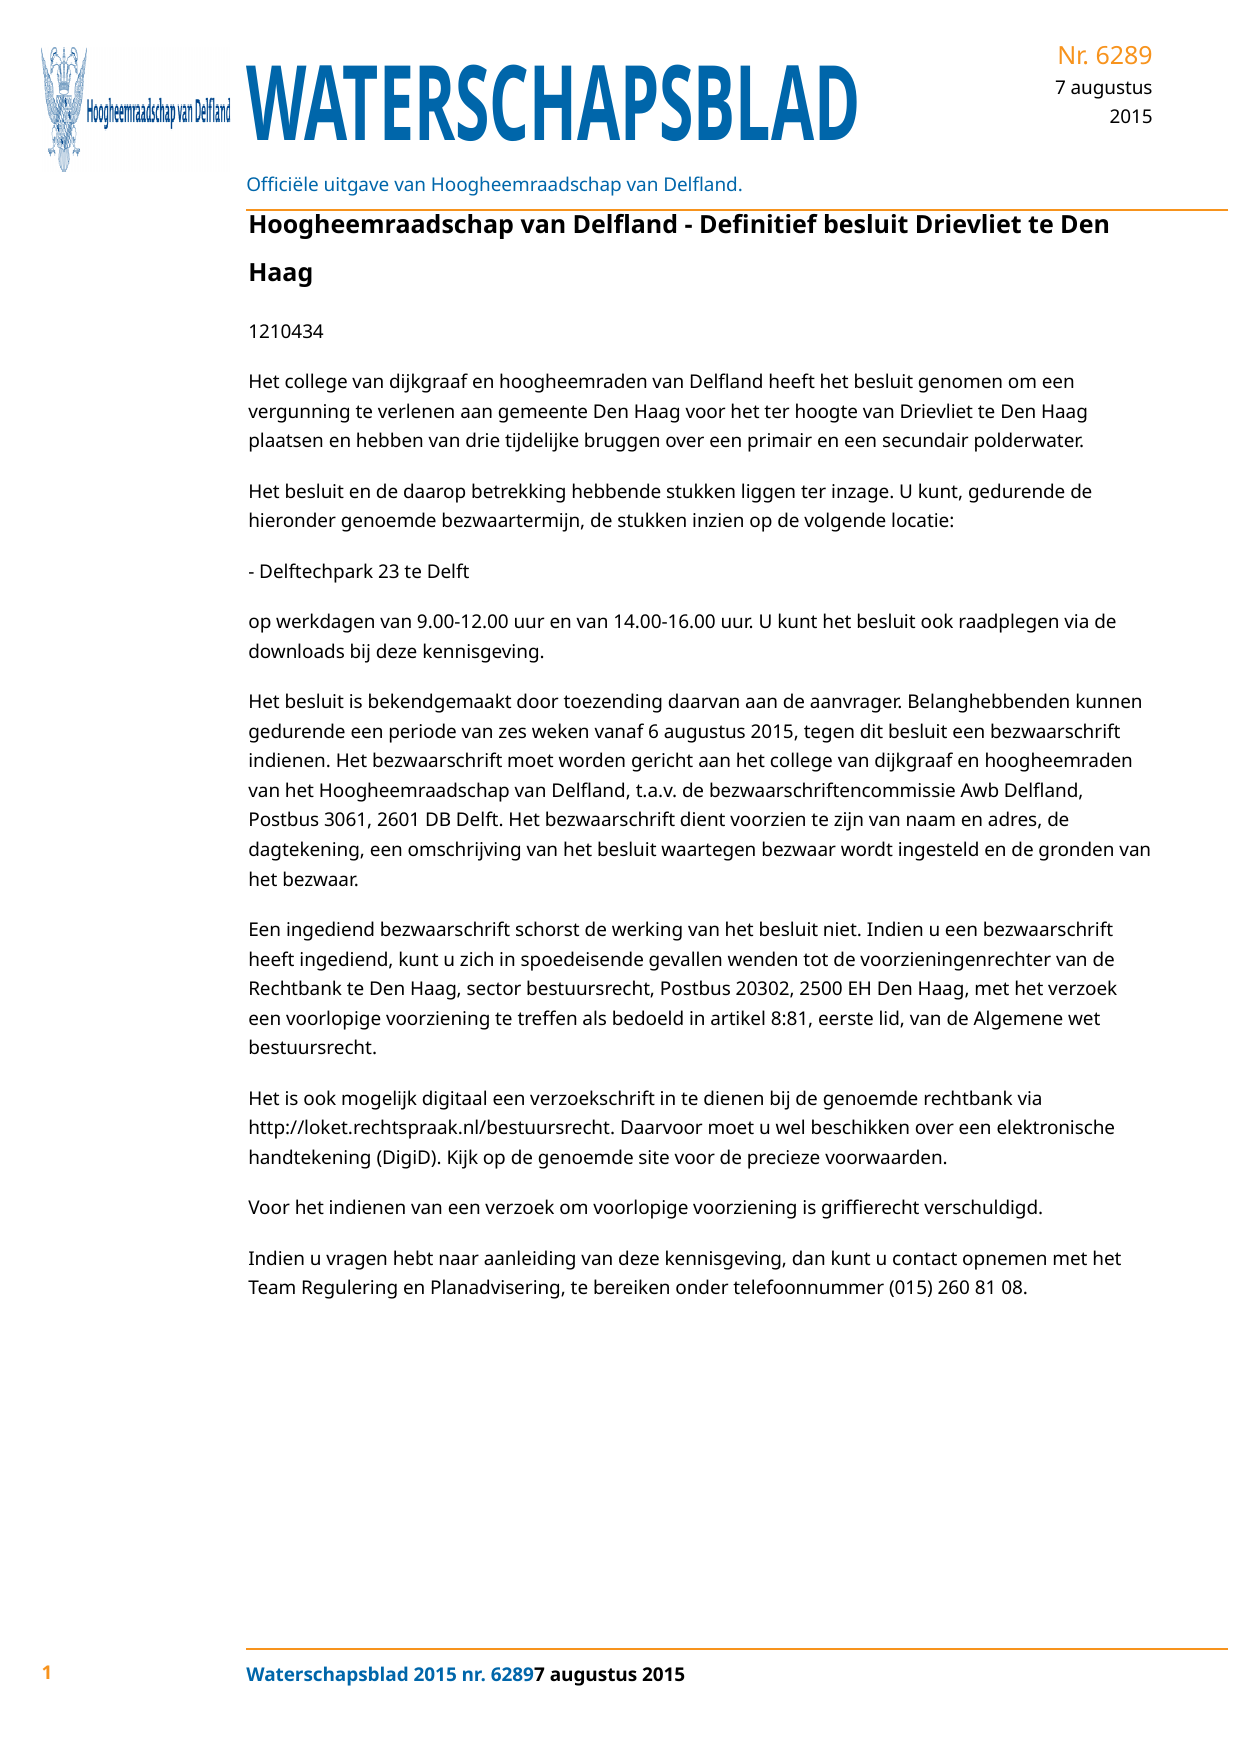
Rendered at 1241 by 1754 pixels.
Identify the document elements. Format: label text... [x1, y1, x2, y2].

text Een ingediend bezwaarschrift schorst de werking van het besluit niet. Indien u een bezwaarschrift heeft ingediend, kunt u zich in spoedeisende gevallen wenden tot de voorzieningenrechter van de Rechtbank te Den Haag, sector bestuursrecht, Postbus 20302, 2500 EH Den Haag, met het verzoek een voorlopige voorziening te treffen als bedoeld in artikel 8:81, eerste lid, van de Algemene wet bestuursrecht. [248, 916, 1152, 1060]
text 1210434 [248, 318, 1152, 344]
picture [41, 47, 231, 172]
text op werkdagen van 9.00-12.00 uur en van 14.00-16.00 uur. U kunt het besluit ook raadplegen via de downloads bij deze kennisgeving. [248, 608, 1152, 664]
text Het college van dijkgraaf en hoogheemraden van Delfland heeft het besluit genomen om een vergunning te verlenen aan gemeente Den Haag voor het ter hoogte van Drievliet te Den Haag plaatsen en hebben van drie tijdelijke bruggen over een primair en een secundair polderwater. [248, 368, 1152, 453]
text Voor het indienen van een verzoek om voorlopige voorziening is griffierecht verschuldigd. [248, 1194, 1152, 1220]
text Indien u vragen hebt naar aanleiding van deze kennisgeving, dan kunt u contact opnemen met het Team Regulering en Planadvisering, te bereiken onder telefoonnummer (015) 260 81 08. [248, 1245, 1152, 1300]
text Het is ook mogelijk digitaal een verzoekschrift in te dienen bij de genoemde rechtbank via http://loket.rechtspraak.nl/bestuursrecht. Daarvoor moet u wel beschikken over een elektronische handtekening (DigiD). Kijk op de genoemde site voor de precieze voorwaarden. [248, 1085, 1152, 1170]
text Het besluit en de daarop betrekking hebbende stukken liggen ter inzage. U kunt, gedurende de hieronder genoemde bezwaartermijn, de stukken inzien op de volgende locatie: [248, 478, 1152, 533]
text - Delftechpark 23 te Delft [248, 558, 1152, 584]
text Het besluit is bekendgemaakt door toezending daarvan aan de aanvrager. Belanghebbenden kunnen gedurende een periode van zes weken vanaf 6 augustus 2015, tegen dit besluit een bezwaarschrift indienen. Het bezwaarschrift moet worden gericht aan het college van dijkgraaf en hoogheemraden van het Hoogheemraadschap van Delfland, t.a.v. de bezwaarschriftencommissie Awb Delfland, Postbus 3061, 2601 DB Delft. Het bezwaarschrift dient voorzien te zijn van naam en adres, de dagtekening, een omschrijving van het besluit waartegen bezwaar wordt ingesteld en de gronden van het bezwaar. [248, 688, 1152, 892]
text Hoogheemraadschap van Delfland - Definitief besluit Drievliet te Den Haag [248, 211, 1152, 288]
